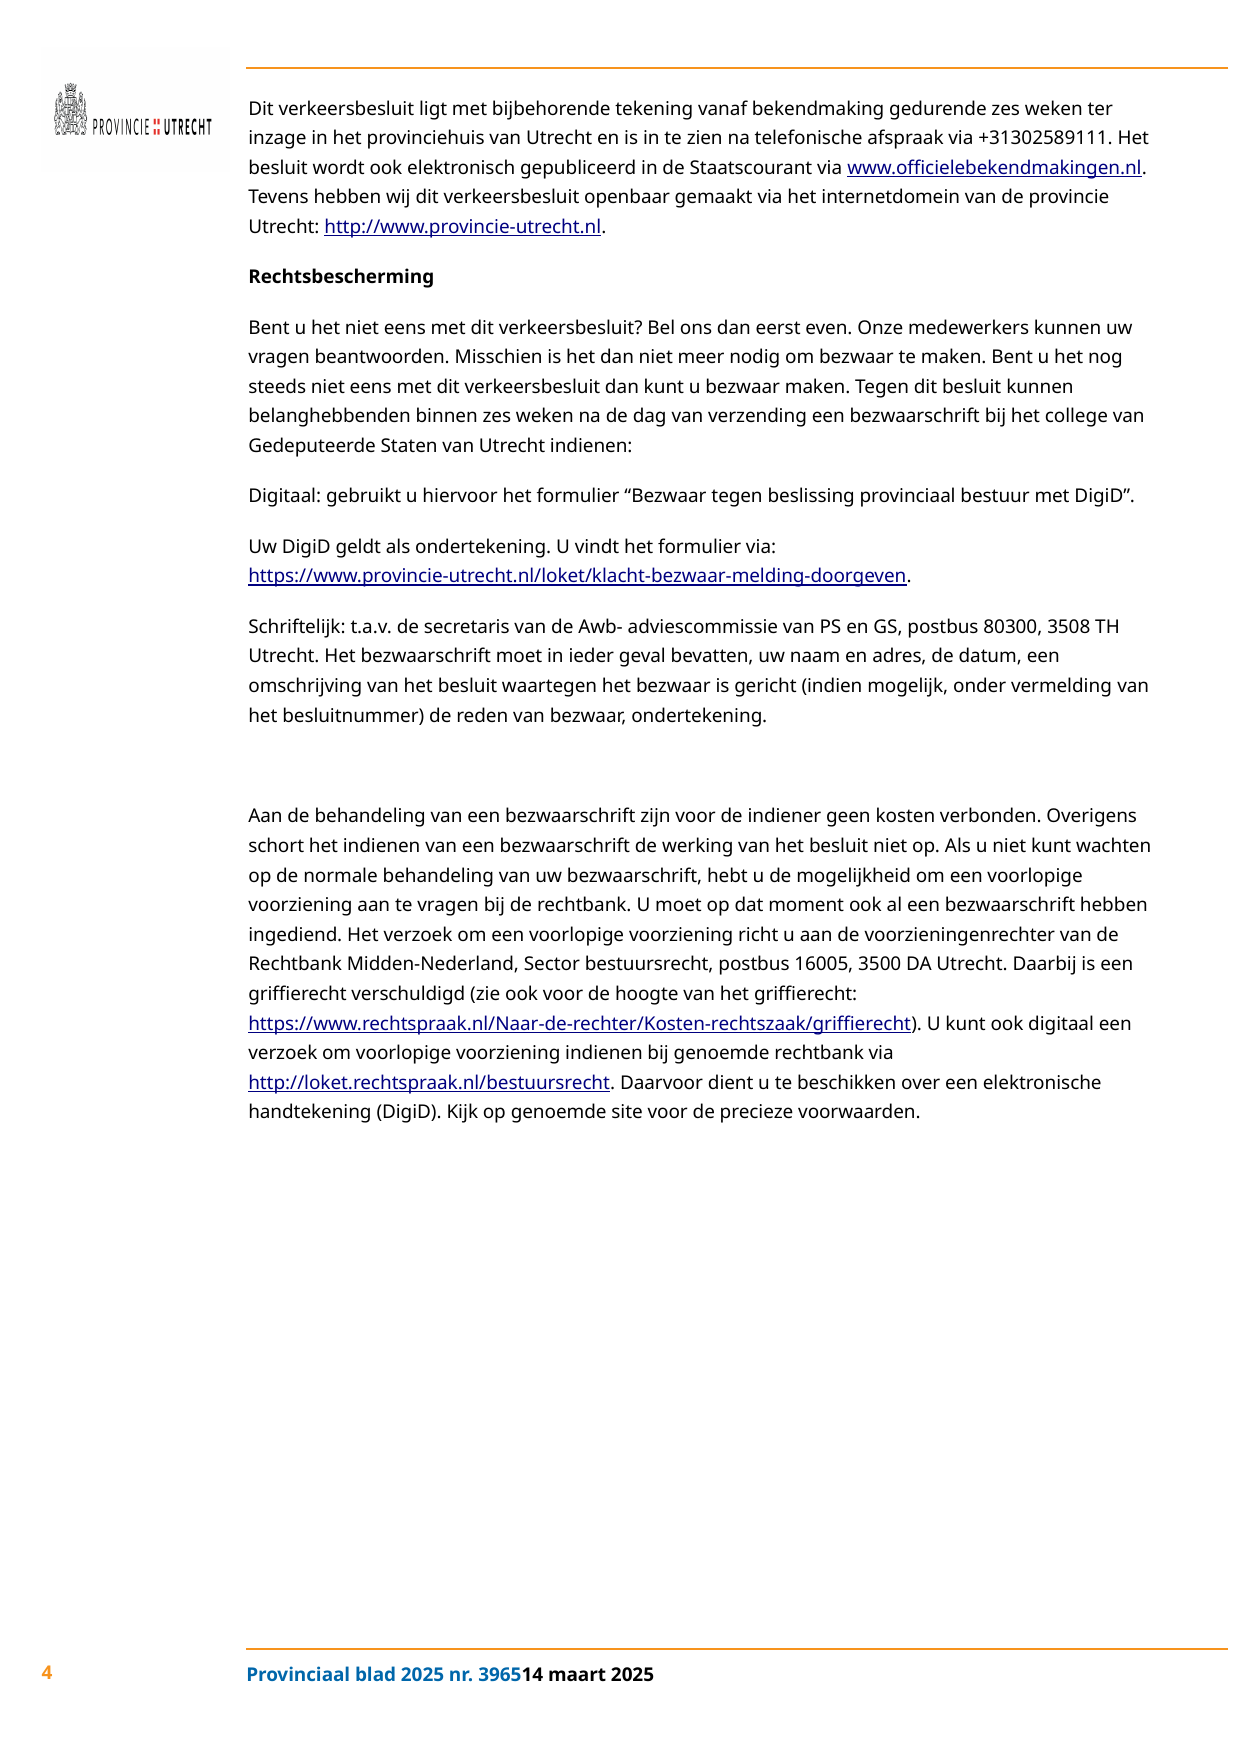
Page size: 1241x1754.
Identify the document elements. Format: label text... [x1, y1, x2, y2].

text Uw DigiD geldt als ondertekening. U vindt het formulier via: https://www.provincie-utrecht.nl/loket/klacht-bezwaar-melding-doorgeven. [248, 533, 1152, 588]
text Aan de behandeling van een bezwaarschrift zijn voor de indiener geen kosten verbonden. Overigens schort het indienen van een bezwaarschrift de werking van het besluit niet op. Als u niet kunt wachten op de normale behandeling van uw bezwaarschrift, hebt u de mogelijkheid om een voorlopige voorziening aan te vragen bij de rechtbank. U moet op dat moment ook al een bezwaarschrift hebben ingediend. Het verzoek om een voorlopige voorziening richt u aan de voorzieningenrechter van de Rechtbank Midden-Nederland, Sector bestuursrecht, postbus 16005, 3500 DA Utrecht. Daarbij is een griffierecht verschuldigd (zie ook voor de hoogte van het griffierecht: https://www.rechtspraak.nl/Naar-de-rechter/Kosten-rechtszaak/griffierecht). U kunt ook digitaal een verzoek om voorlopige voorziening indienen bij genoemde rechtbank via http://loket.rechtspraak.nl/bestuursrecht. Daarvoor dient u te beschikken over een elektronische handtekening (DigiD). Kijk op genoemde site voor de precieze voorwaarden. [248, 803, 1152, 1124]
text Bent u het niet eens met dit verkeersbesluit? Bel ons dan eerst even. Onze medewerkers kunnen uw vragen beantwoorden. Misschien is het dan niet meer nodig om bezwaar te maken. Bent u het nog steeds niet eens met dit verkeersbesluit dan kunt u bezwaar maken. Tegen dit besluit kunnen belanghebbenden binnen zes weken na de dag van verzending een bezwaarschrift bij het college van Gedeputeerde Staten van Utrecht indienen: [248, 314, 1152, 458]
text Schriftelijk: t.a.v. de secretaris van de Awb- adviescommissie van PS en GS, postbus 80300, 3508 TH Utrecht. Het bezwaarschrift moet in ieder geval bevatten, uw naam en adres, de datum, een omschrijving van het besluit waartegen het bezwaar is gericht (indien mogelijk, onder vermelding van het besluitnummer) de reden van bezwaar, ondertekening. [248, 613, 1152, 728]
picture [41, 47, 231, 172]
text Digitaal: gebruikt u hiervoor het formulier “Bezwaar tegen beslissing provinciaal bestuur met DigiD”. [248, 483, 1152, 508]
text Rechtsbescherming [248, 263, 1152, 289]
text Dit verkeersbesluit ligt met bijbehorende tekening vanaf bekendmaking gedurende zes weken ter inzage in het provinciehuis van Utrecht en is in te zien na telefonische afspraak via +31302589111. Het besluit wordt ook elektronisch gepubliceerd in de Staatscourant via www.officielebekendmakingen.nl. Tevens hebben wij dit verkeersbesluit openbaar gemaakt via het internetdomein van de provincie Utrecht: http://www.provincie-utrecht.nl. [248, 95, 1152, 239]
